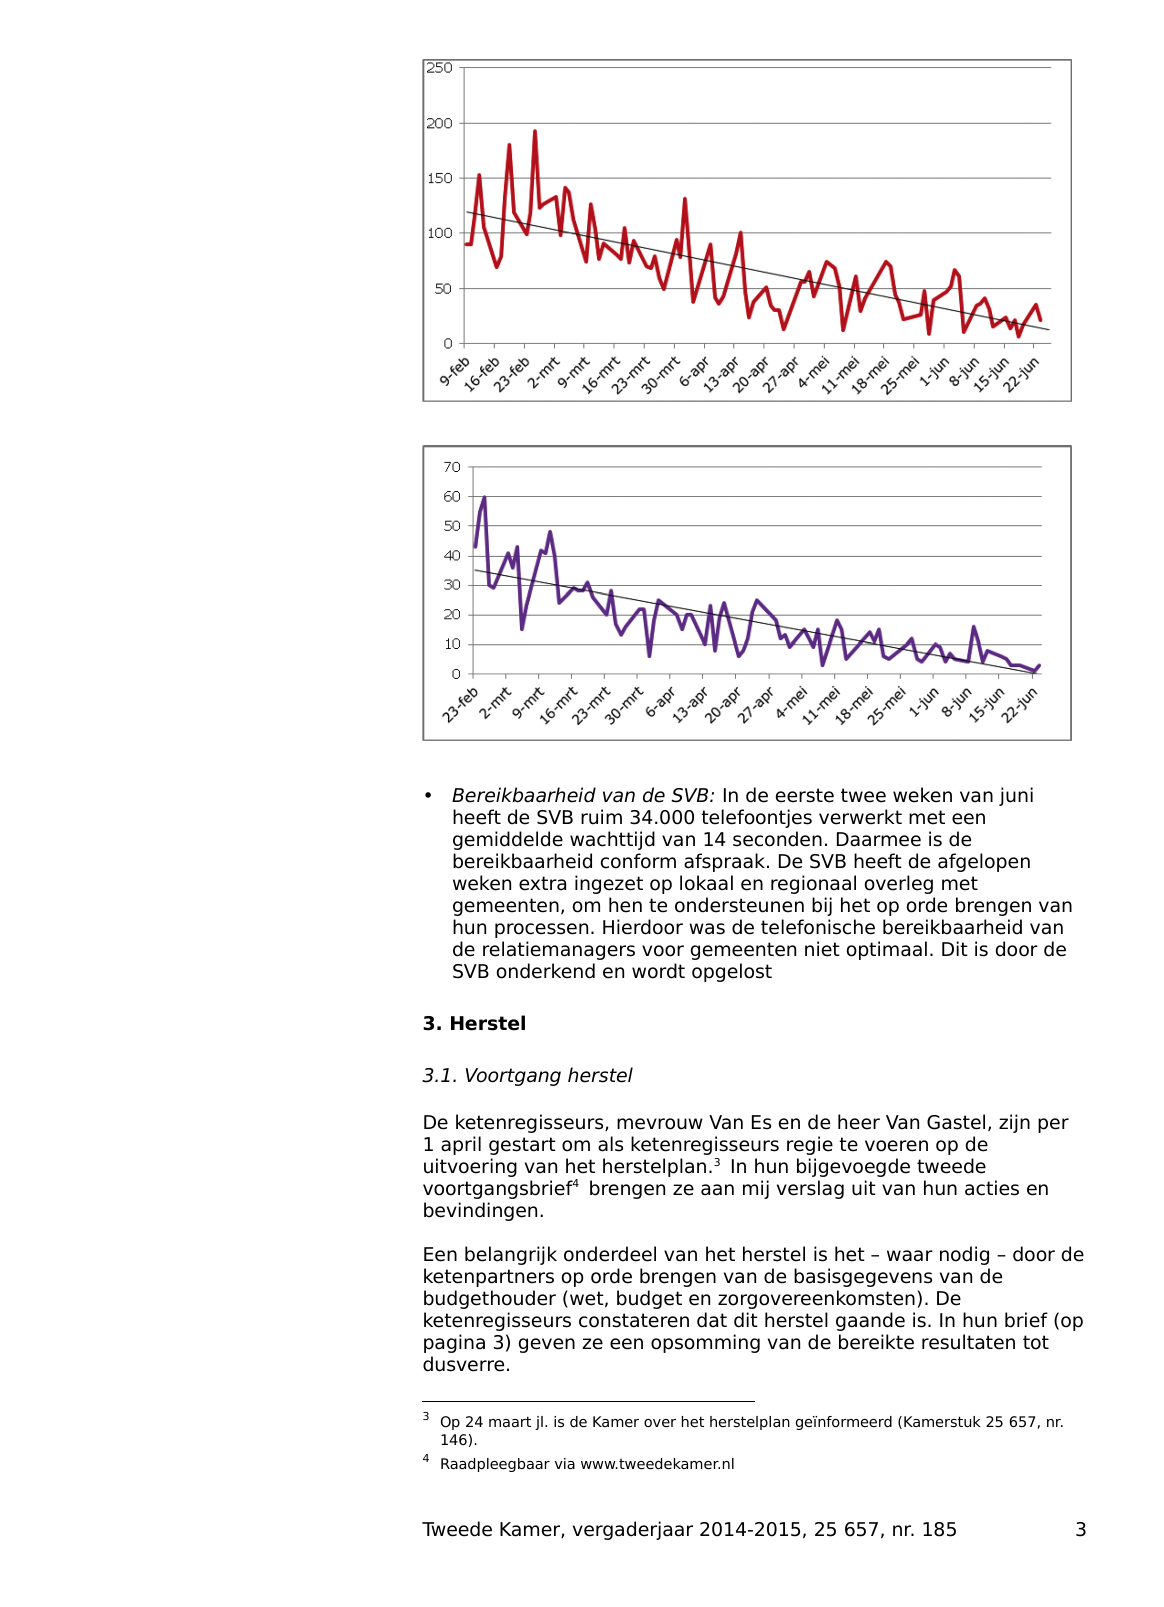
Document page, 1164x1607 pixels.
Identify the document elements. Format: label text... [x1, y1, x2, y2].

text De ketenregisseurs, mevrouw Van Es en de heer Van Gastel, zijn per 1 april gestart om als ketenregisseurs regie te voeren op de uitvoering van het herstelplan. In hun bijgevoegde tweede voortgangsbrief brengen ze aan mij verslag uit van hun acties en bevindingen. [422, 1112, 1087, 1222]
text Op 24 maart jl. is de Kamer over het herstelplan geïnformeerd (Kamerstuk 25 657, nr. 146). [422, 1410, 1087, 1449]
picture [422, 59, 1072, 402]
subtitle 3.1. Voortgang herstel [422, 1065, 1087, 1087]
subtitle 3. Herstel [422, 1013, 1087, 1035]
text • Bereikbaarheid van de SVB: In de eerste twee weken van juni heeft de SVB ruim 34.000 telefoontjes verwerkt met een gemiddelde wachttijd van 14 seconden. Daarmee is de bereikbaarheid conform afspraak. De SVB heeft de afgelopen weken extra ingezet op lokaal en regionaal overleg met gemeenten, om hen te ondersteunen bij het op orde brengen van hun processen. Hierdoor was de telefonische bereikbaarheid van de relatiemanagers voor gemeenten niet optimaal. Dit is door de SVB onderkend en wordt opgelost [422, 785, 1087, 983]
picture [422, 445, 1072, 741]
text Een belangrijk onderdeel van het herstel is het – waar nodig – door de ketenpartners op orde brengen van de basisgegevens van de budgethouder (wet, budget en zorgovereenkomsten). De ketenregisseurs constateren dat dit herstel gaande is. In hun brief (op pagina 3) geven ze een opsomming van de bereikte resultaten tot dusverre. [422, 1244, 1087, 1376]
text Raadpleegbaar via www.tweedekamer.nl [422, 1452, 1087, 1474]
